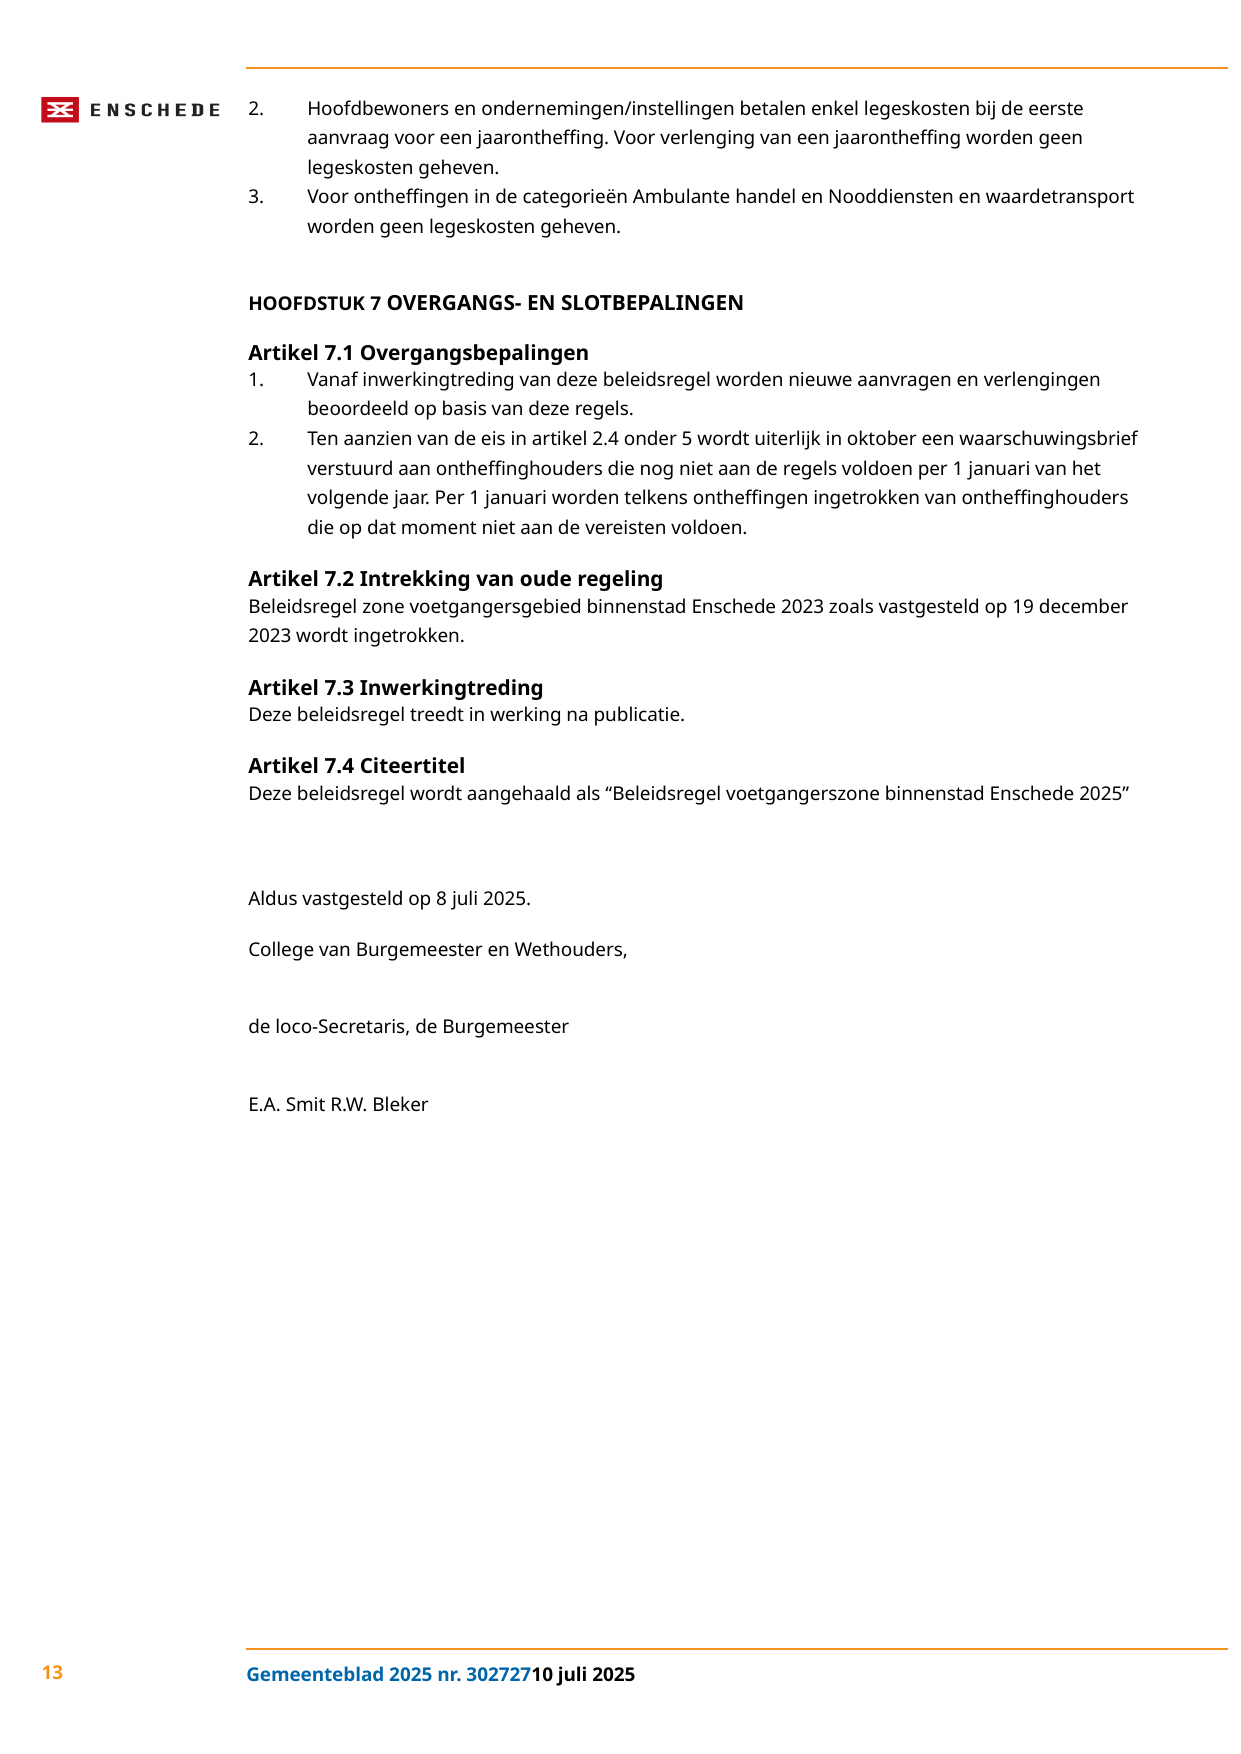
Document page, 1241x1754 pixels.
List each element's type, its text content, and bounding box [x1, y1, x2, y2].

text HOOFDSTUK 7 OVERGANGS- EN SLOTBEPALINGEN [248, 288, 1152, 317]
text College van Burgemeester en Wethouders, [248, 936, 1152, 962]
text Aldus vastgesteld op 8 juli 2025. [248, 885, 1152, 911]
text E.A. Smit R.W. Bleker [248, 1091, 1152, 1116]
list Voor ontheffingen in de categorieën Ambulante handel en Nooddiensten en waardetransport worden geen legeskosten geheven. [248, 183, 1152, 239]
text Beleidsregel zone voetgangersgebied binnenstad Enschede 2023 zoals vastgesteld op 19 december 2023 wordt ingetrokken. [248, 593, 1152, 648]
picture [41, 47, 231, 172]
text de loco-Secretaris, de Burgemeester [248, 1013, 1152, 1039]
text Artikel 7.1 Overgangsbepalingen [248, 338, 1152, 366]
text Artikel 7.3 Inwerkingtreding [248, 673, 1152, 701]
text Artikel 7.4 Citeertitel [248, 752, 1152, 780]
list Ten aanzien van de eis in artikel 2.4 onder 5 wordt uiterlijk in oktober een waarschuwingsbrief verstuurd aan ontheffinghouders die nog niet aan de regels voldoen per 1 januari van het volgende jaar. Per 1 januari worden telkens ontheffingen ingetrokken van ontheffinghouders die op dat moment niet aan de vereisten voldoen. [248, 425, 1152, 540]
text Deze beleidsregel wordt aangehaald als “Beleidsregel voetgangerszone binnenstad Enschede 2025” [248, 780, 1152, 806]
text Artikel 7.2 Intrekking van oude regeling [248, 564, 1152, 593]
list Vanaf inwerkingtreding van deze beleidsregel worden nieuwe aanvragen en verlengingen beoordeeld op basis van deze regels. [248, 366, 1152, 421]
text Deze beleidsregel treedt in werking na publicatie. [248, 701, 1152, 727]
list Hoofdbewoners en ondernemingen/instellingen betalen enkel legeskosten bij de eerste aanvraag voor een jaarontheffing. Voor verlenging van een jaarontheffing worden geen legeskosten geheven. [248, 95, 1152, 180]
